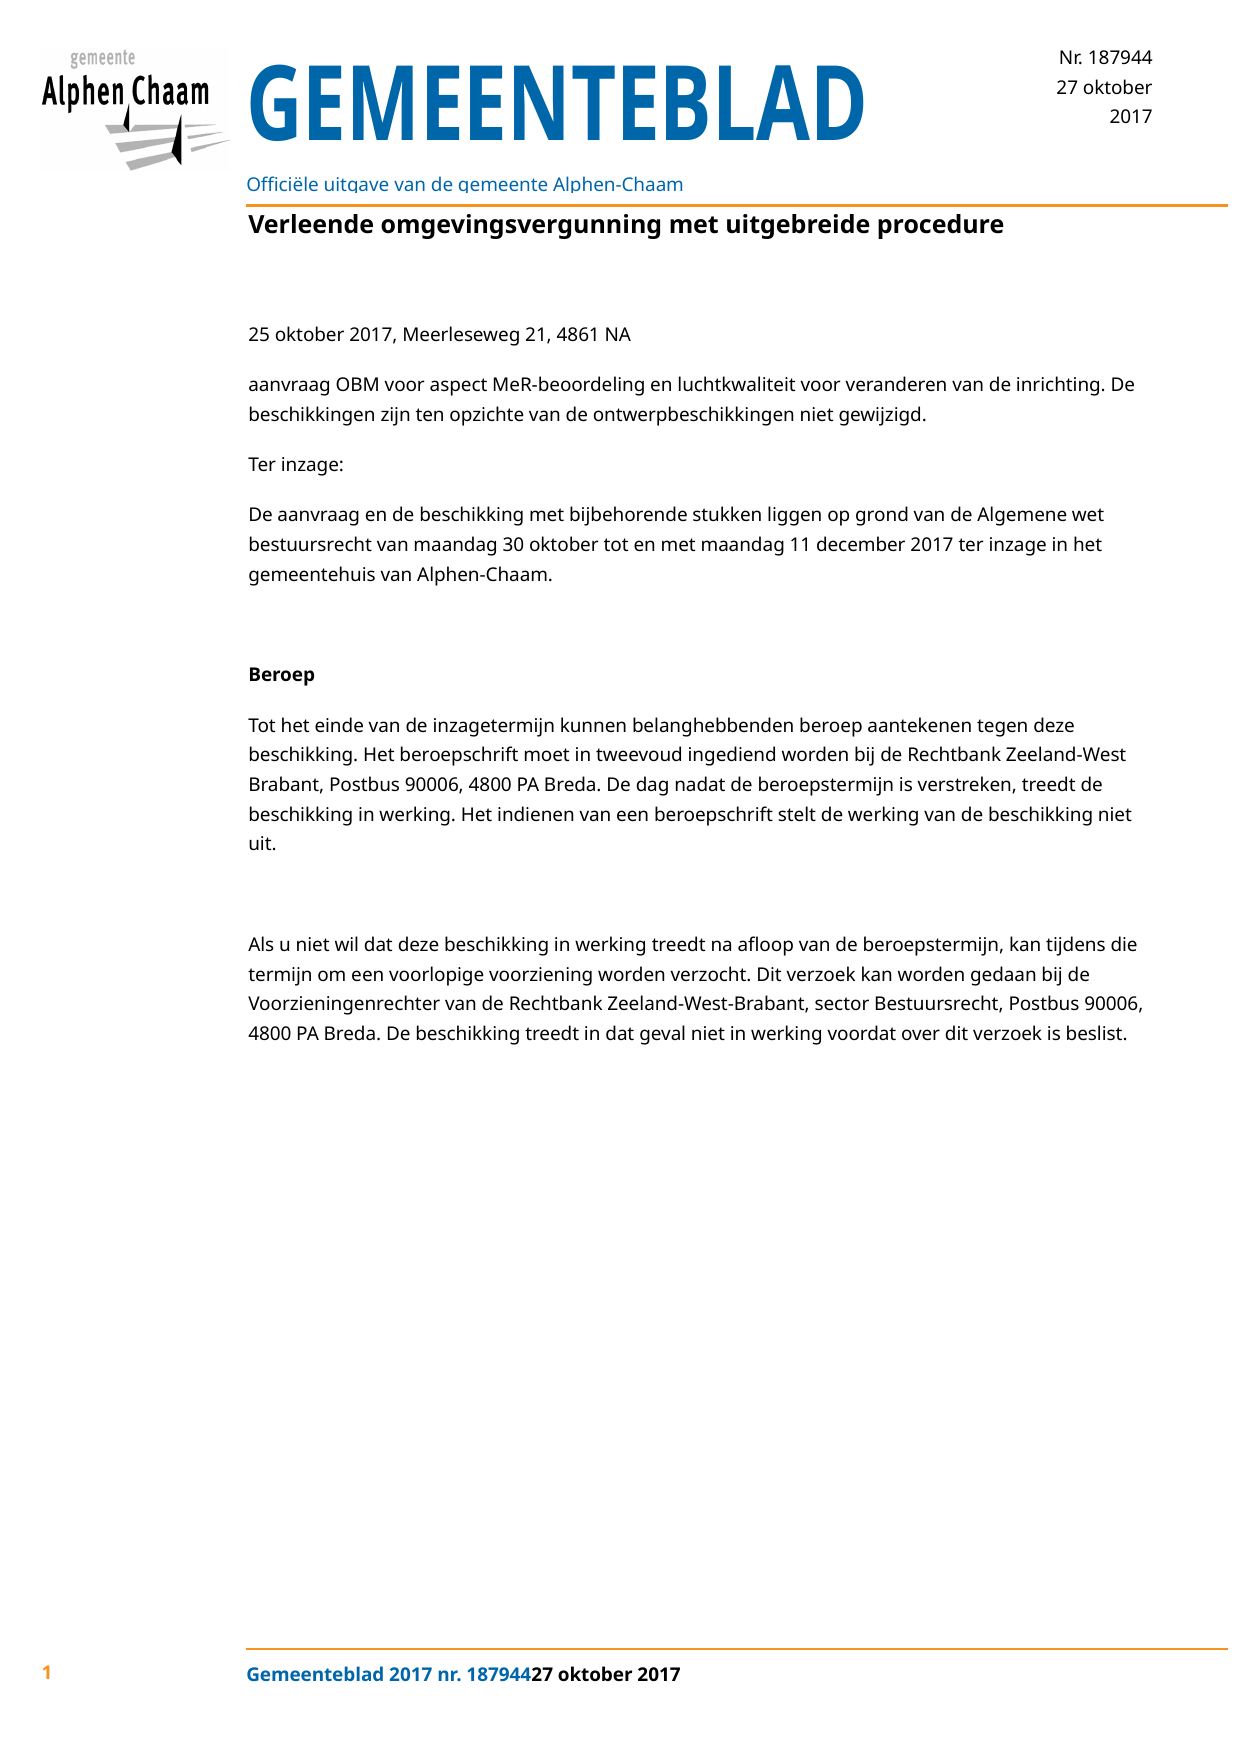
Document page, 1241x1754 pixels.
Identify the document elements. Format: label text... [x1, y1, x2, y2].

text aanvraag OBM voor aspect MeR-beoordeling en luchtkwaliteit voor veranderen van de inrichting. De beschikkingen zijn ten opzichte van de ontwerpbeschikkingen niet gewijzigd. [248, 371, 1152, 426]
text Tot het einde van de inzagetermijn kunnen belanghebbenden beroep aantekenen tegen deze beschikking. Het beroepschrift moet in tweevoud ingediend worden bij de Rechtbank Zeeland-West Brabant, Postbus 90006, 4800 PA Breda. De dag nadat de beroepstermijn is verstreken, treedt de beschikking in werking. Het indienen van een beroepschrift stelt de werking van de beschikking niet uit. [248, 712, 1152, 856]
text 25 oktober 2017, Meerleseweg 21, 4861 NA [248, 321, 1152, 346]
text Ter inzage: [248, 451, 1152, 477]
text Beroep [248, 662, 1152, 687]
text Verleende omgevingsvergunning met uitgebreide procedure [248, 207, 1152, 241]
picture [41, 47, 231, 172]
text De aanvraag en de beschikking met bijbehorende stukken liggen op grond van de Algemene wet bestuursrecht van maandag 30 oktober tot en met maandag 11 december 2017 ter inzage in het gemeentehuis van Alphen-Chaam. [248, 502, 1152, 586]
text Als u niet wil dat deze beschikking in werking treedt na afloop van de beroepstermijn, kan tijdens die termijn om een voorlopige voorziening worden verzocht. Dit verzoek kan worden gedaan bij de Voorzieningenrechter van de Rechtbank Zeeland-West-Brabant, sector Bestuursrecht, Postbus 90006, 4800 PA Breda. De beschikking treedt in dat geval niet in werking voordat over dit verzoek is beslist. [248, 931, 1152, 1046]
